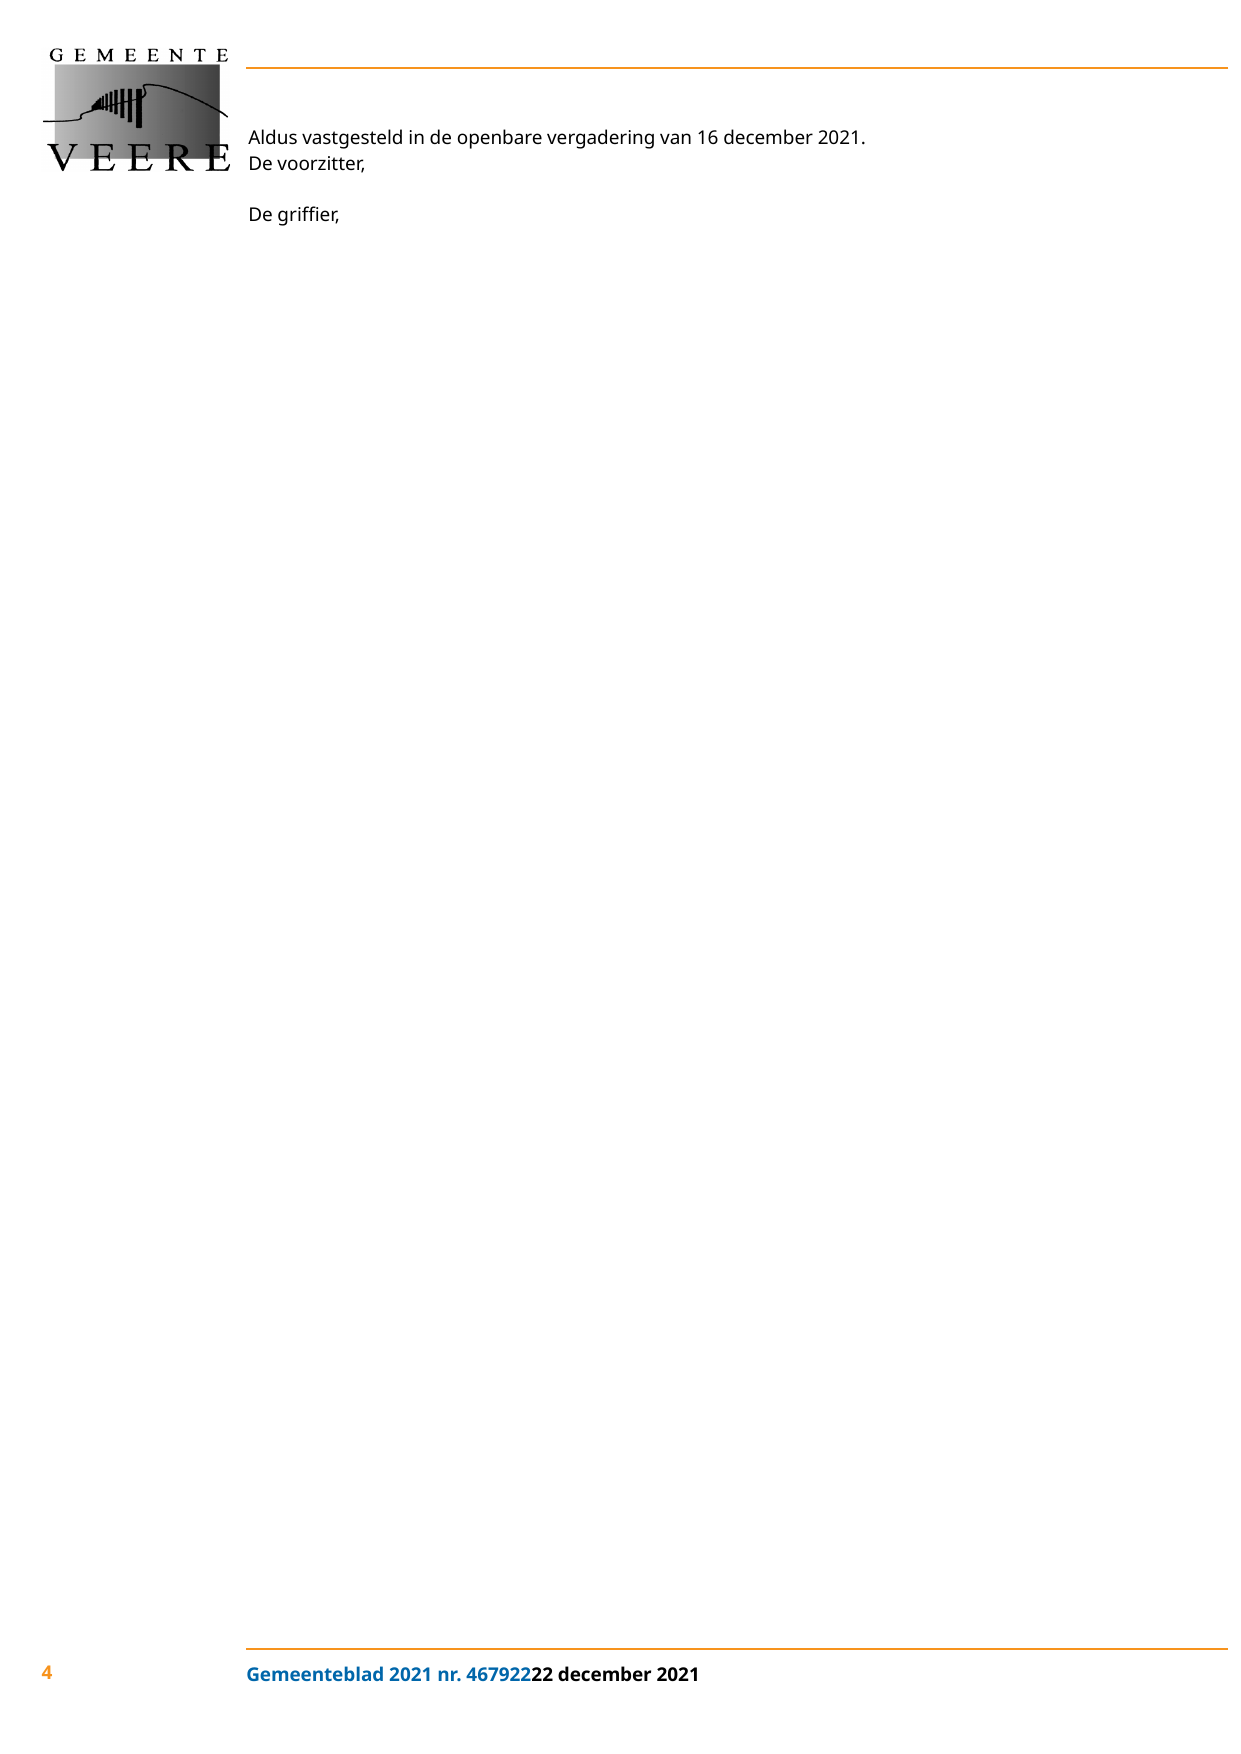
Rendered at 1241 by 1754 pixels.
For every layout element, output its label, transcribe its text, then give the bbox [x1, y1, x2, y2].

text De griffier, [248, 202, 1152, 227]
text De voorzitter, [248, 150, 1152, 176]
picture [41, 47, 231, 172]
text Aldus vastgesteld in de openbare vergadering van 16 december 2021. [248, 124, 1152, 150]
